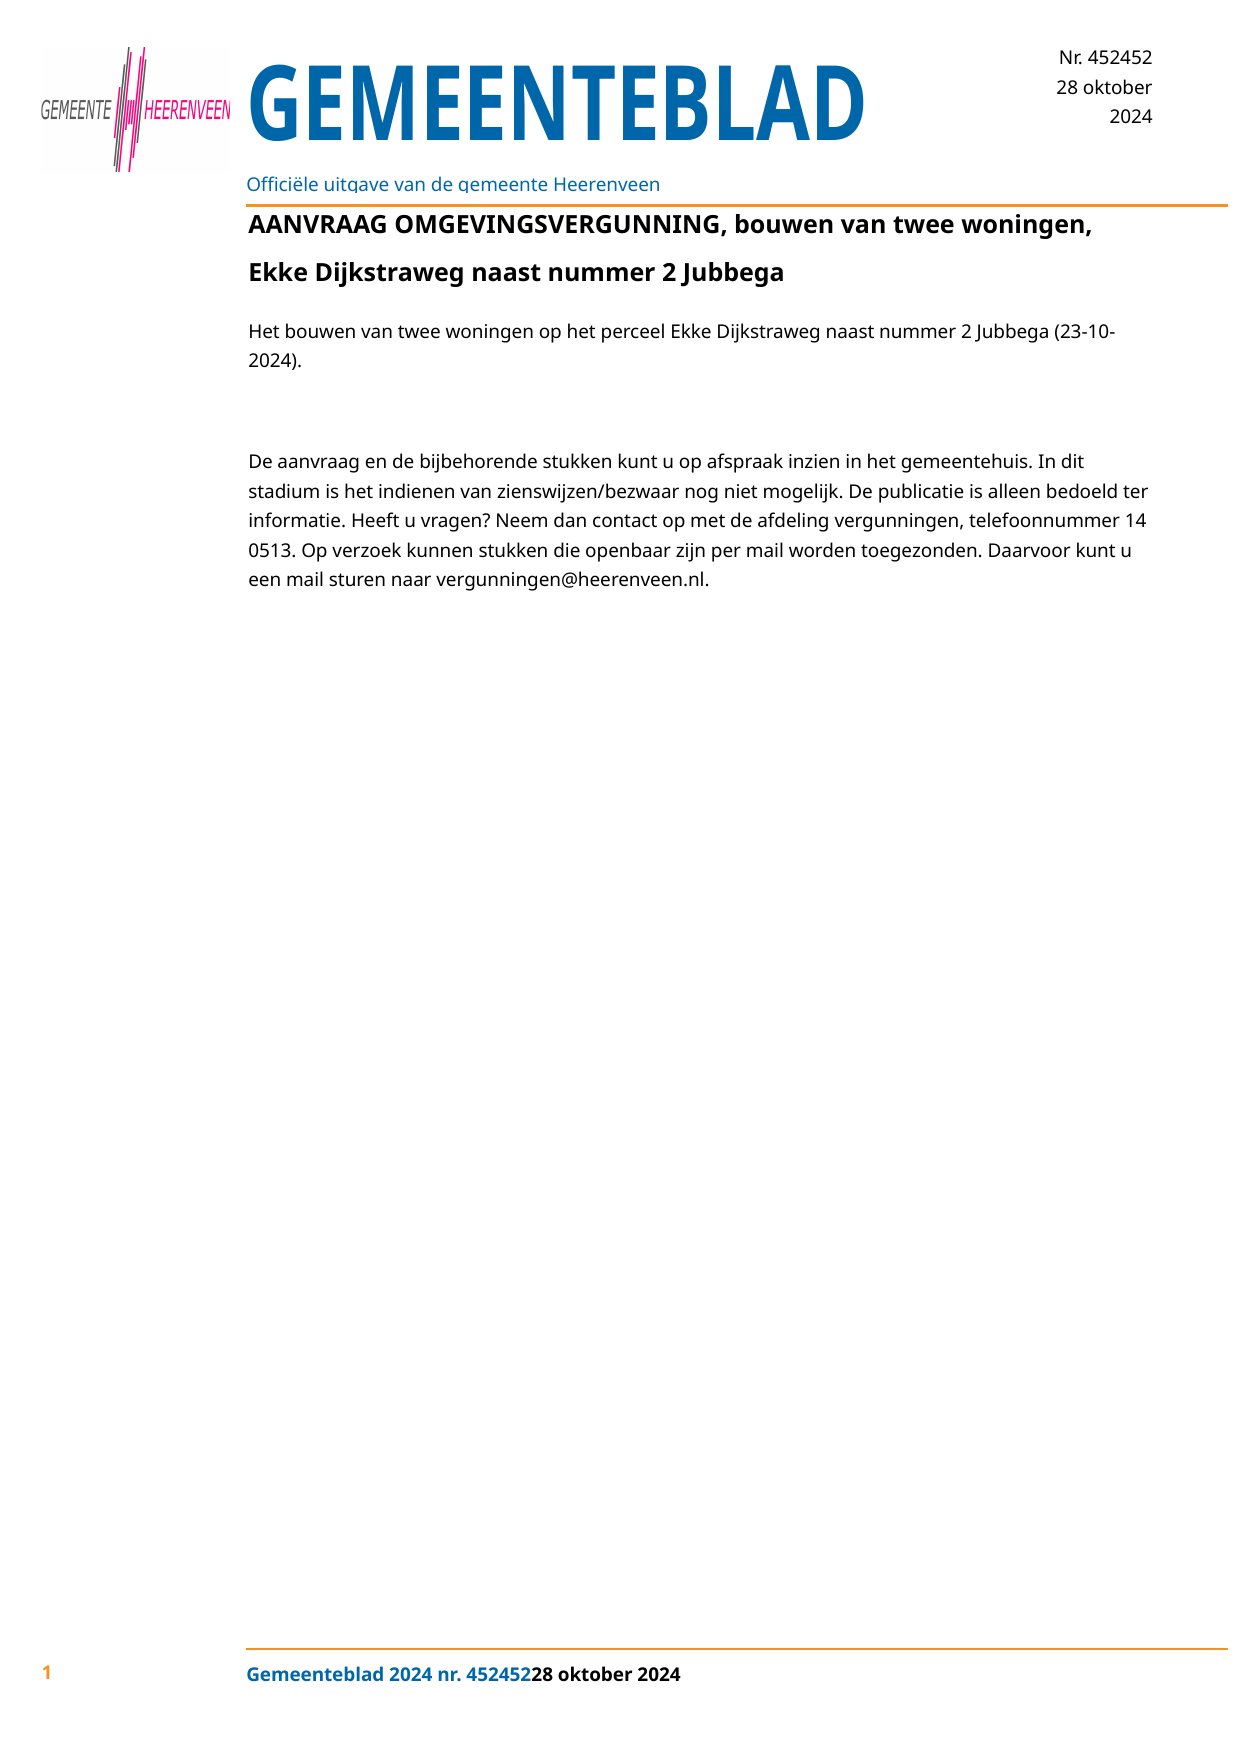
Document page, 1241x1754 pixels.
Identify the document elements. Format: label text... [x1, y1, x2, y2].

picture [41, 47, 231, 172]
text De aanvraag en de bijbehorende stukken kunt u op afspraak inzien in het gemeentehuis. In dit stadium is het indienen van zienswijzen/bezwaar nog niet mogelijk. De publicatie is alleen bedoeld ter informatie. Heeft u vragen? Neem dan contact op met de afdeling vergunningen, telefoonnummer 14 0513. Op verzoek kunnen stukken die openbaar zijn per mail worden toegezonden. Daarvoor kunt u een mail sturen naar vergunningen@heerenveen.nl. [248, 448, 1152, 592]
text Het bouwen van twee woningen op het perceel Ekke Dijkstraweg naast nummer 2 Jubbega (23-10-2024). [248, 318, 1152, 373]
text AANVRAAG OMGEVINGSVERGUNNING, bouwen van twee woningen, Ekke Dijkstraweg naast nummer 2 Jubbega [248, 207, 1152, 288]
